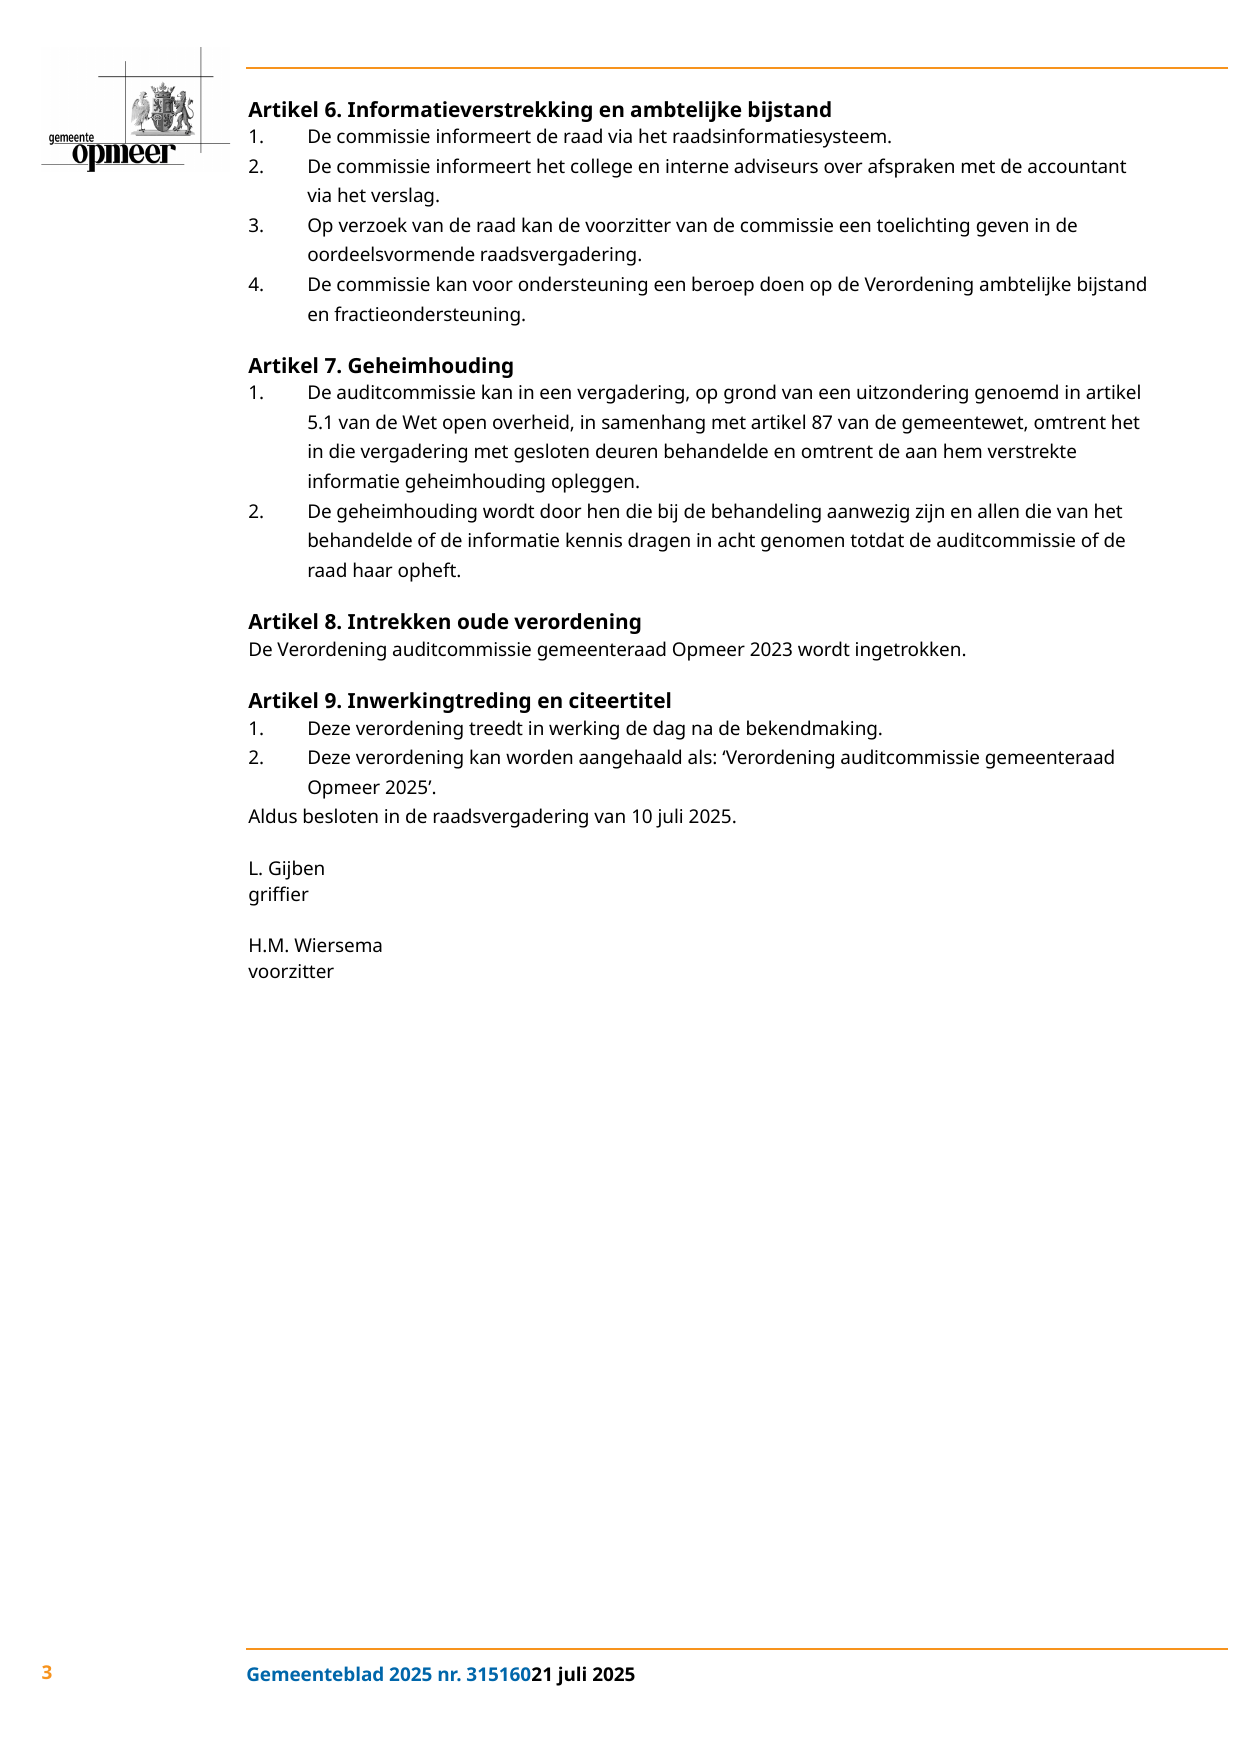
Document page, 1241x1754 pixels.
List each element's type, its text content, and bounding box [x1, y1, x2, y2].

text Artikel 7. Geheimhouding [248, 351, 1152, 379]
list De auditcommissie kan in een vergadering, op grond van een uitzondering genoemd in artikel 5.1 van de Wet open overheid, in samenhang met artikel 87 van de gemeentewet, omtrent het in die vergadering met gesloten deuren behandelde en omtrent de aan hem verstrekte informatie geheimhouding opleggen. [248, 379, 1152, 494]
list De commissie kan voor ondersteuning een beroep doen op de Verordening ambtelijke bijstand en fractieondersteuning. [248, 271, 1152, 326]
list Op verzoek van de raad kan de voorzitter van de commissie een toelichting geven in de oordeelsvormende raadsvergadering. [248, 212, 1152, 267]
text griffier [248, 881, 1152, 906]
list De geheimhouding wordt door hen die bij de behandeling aanwezig zijn en allen die van het behandelde of de informatie kennis dragen in acht genomen totdat de auditcommissie of de raad haar opheft. [248, 498, 1152, 583]
text L. Gijben [248, 855, 1152, 881]
text Artikel 6. Informatieverstrekking en ambtelijke bijstand [248, 95, 1152, 123]
text Artikel 9. Inwerkingtreding en citeertitel [248, 686, 1152, 715]
text Aldus besloten in de raadsvergadering van 10 juli 2025. [248, 803, 1152, 829]
text De Verordening auditcommissie gemeenteraad Opmeer 2023 wordt ingetrokken. [248, 636, 1152, 662]
list De commissie informeert het college en interne adviseurs over afspraken met de accountant via het verslag. [248, 153, 1152, 208]
list De commissie informeert de raad via het raadsinformatiesysteem. [248, 123, 1152, 149]
list Deze verordening kan worden aangehaald als: ‘Verordening auditcommissie gemeenteraad Opmeer 2025’. [248, 744, 1152, 800]
text H.M. Wiersema [248, 932, 1152, 958]
text Artikel 8. Intrekken oude verordening [248, 607, 1152, 636]
list Deze verordening treedt in werking de dag na de bekendmaking. [248, 715, 1152, 741]
picture [41, 47, 231, 172]
text voorzitter [248, 958, 1152, 984]
